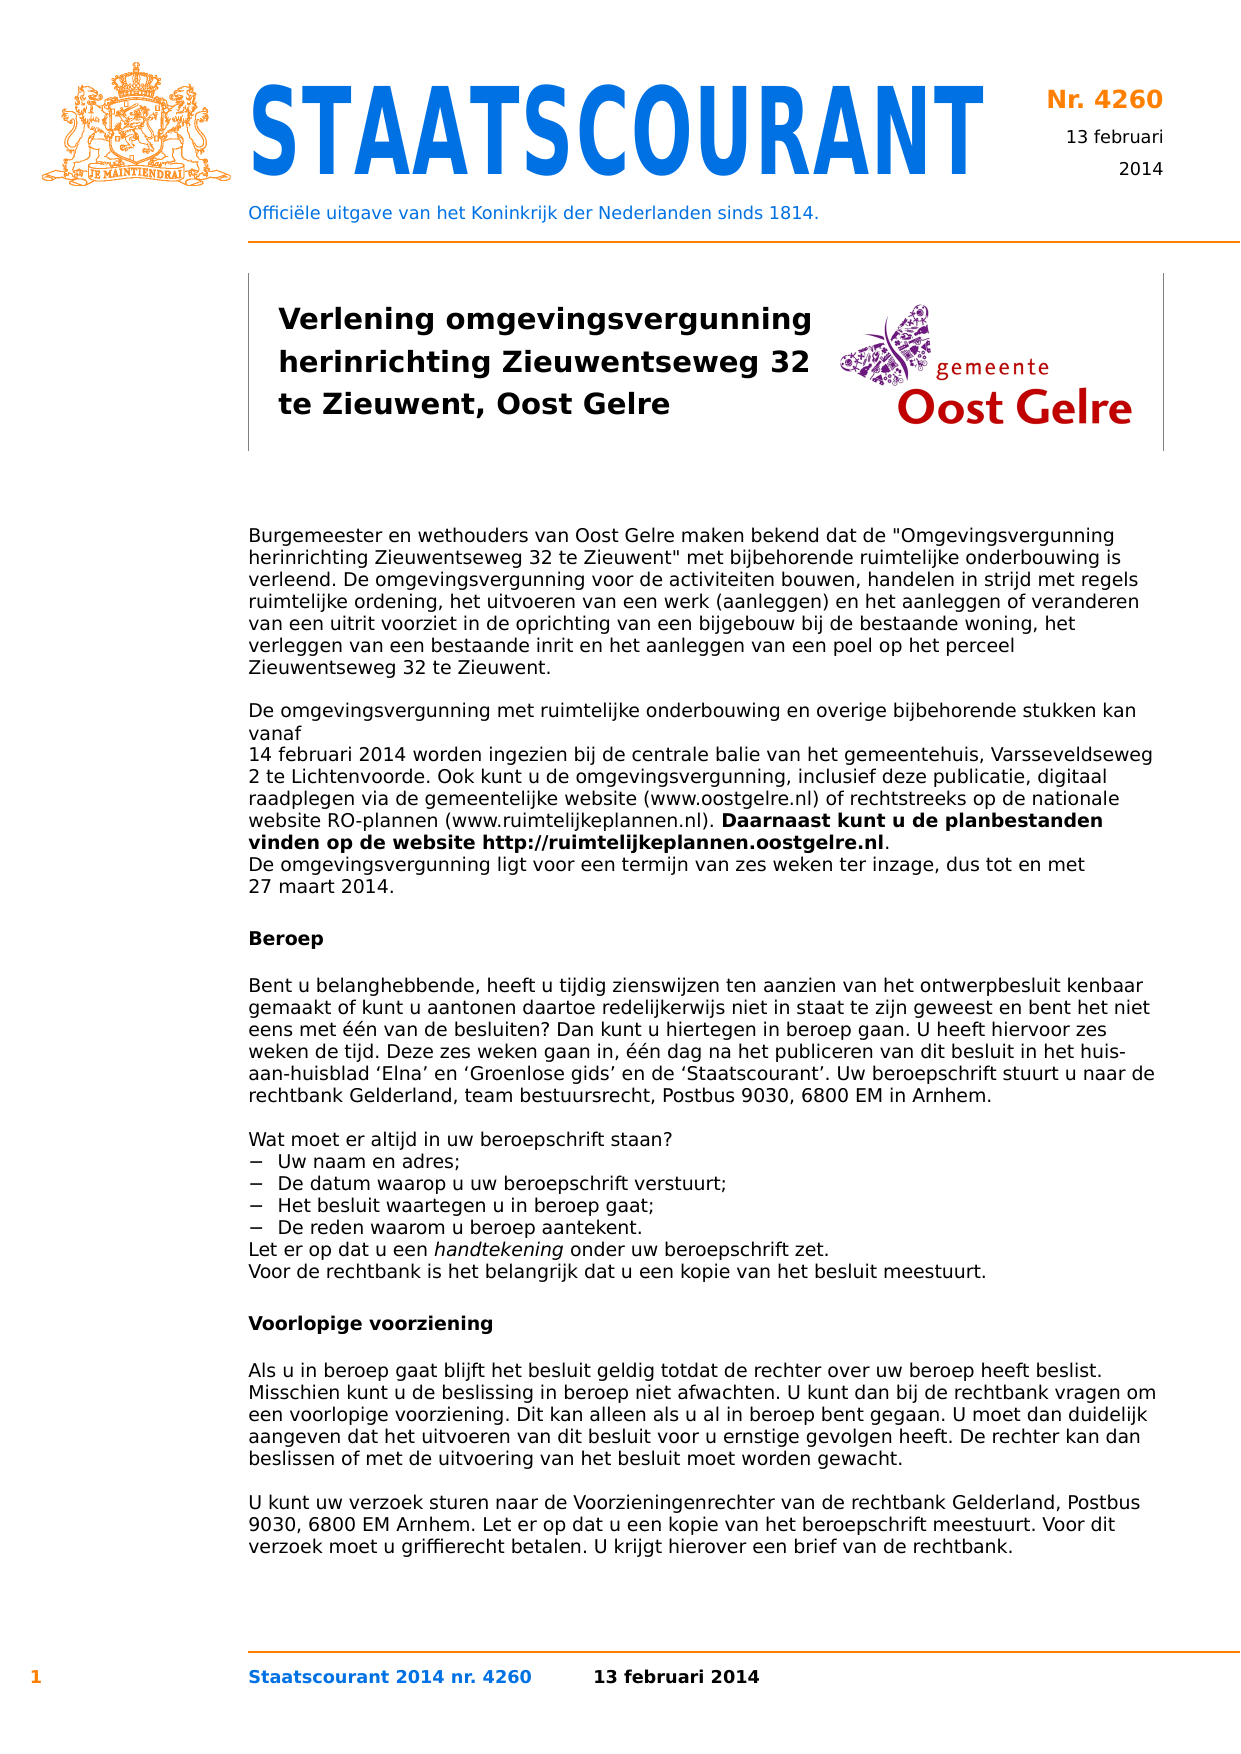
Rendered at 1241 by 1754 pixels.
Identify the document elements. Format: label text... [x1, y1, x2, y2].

text Als u in beroep gaat blijft het besluit geldig totdat de rechter over uw beroep heeft beslist. Misschien kunt u de beslissing in beroep niet afwachten. U kunt dan bij de rechtbank vragen om een voorlopige voorziening. Dit kan alleen als u al in beroep bent gegaan. U moet dan duidelijk aangeven dat het uitvoeren van dit besluit voor u ernstige gevolgen heeft. De rechter kan dan beslissen of met de uitvoering van het besluit moet worden gewacht. [248, 1360, 1163, 1470]
text Voor de rechtbank is het belangrijk dat u een kopie van het besluit meestuurt. [248, 1261, 1163, 1283]
text U kunt uw verzoek sturen naar de Voorzieningenrechter van de rechtbank Gelderland, Postbus 9030, 6800 EM Arnhem. Let er op dat u een kopie van het beroepschrift meestuurt. Voor dit verzoek moet u griffierecht betalen. U krijgt hierover een brief van de rechtbank. [248, 1492, 1163, 1557]
text 14 februari 2014 worden ingezien bij de centrale balie van het gemeentehuis, Varsseveldseweg 2 te Lichtenvoorde. Ook kunt u de omgevingsvergunning, inclusief deze publicatie, digitaal raadplegen via de gemeentelijke website (www.oostgelre.nl) of rechtstreeks op de nationale website RO-plannen (www.ruimtelijkeplannen.nl). Daarnaast kunt u de planbestanden vinden op de website http://ruimtelijkeplannen.oostgelre.nl. [248, 744, 1163, 854]
table_cell Officiële uitgave van het Koninkrijk der Nederlanden sinds 1814. [248, 203, 1240, 241]
picture [838, 302, 1134, 427]
text De omgevingsvergunning ligt voor een termijn van zes weken ter inzage, dus tot en met 27 maart 2014. [248, 854, 1163, 898]
table_header [25, 62, 248, 241]
text − De datum waarop u uw beroepschrift verstuurt; [248, 1173, 1163, 1195]
text Let er op dat u een handtekening onder uw beroepschrift zet. [248, 1239, 1163, 1261]
subtitle Beroep [248, 928, 1163, 950]
table_cell 13 februari [998, 121, 1240, 153]
text Burgemeester en wethouders van Oost Gelre maken bekend dat de "Omgevingsvergunning herinrichting Zieuwentseweg 32 te Zieuwent" met bijbehorende ruimtelijke onderbouwing is verleend. De omgevingsvergunning voor de activiteiten bouwen, handelen in strijd met regels ruimtelijke ordening, het uitvoeren van een werk (aanleggen) en het aanleggen of veranderen van een uitrit voorziet in de oprichting van een bijgebouw bij de bestaande woning, het verleggen van een bestaande inrit en het aanleggen van een poel op het perceel Zieuwentseweg 32 te Zieuwent. [248, 525, 1163, 678]
picture [41, 62, 231, 186]
table_header Nr. 4260 [998, 62, 1240, 121]
text − Uw naam en adres; [248, 1151, 1163, 1173]
table_cell 2014 [998, 153, 1240, 203]
text − Het besluit waartegen u in beroep gaat; [248, 1195, 1163, 1217]
subtitle Verlening omgevingsvergunning herinrichting Zieuwentseweg 32 te Zieuwent, Oost Gelre [249, 273, 1163, 451]
text Bent u belanghebbende, heeft u tijdig zienswijzen ten aanzien van het ontwerpbesluit kenbaar gemaakt of kunt u aantonen daartoe redelijkerwijs niet in staat te zijn geweest en bent het niet eens met één van de besluiten? Dan kunt u hiertegen in beroep gaan. U heeft hiervoor zes weken de tijd. Deze zes weken gaan in, één dag na het publiceren van dit besluit in het huis-aan-huisblad ‘Elna’ en ‘Groenlose gids’ en de ‘Staatscourant’. Uw beroepschrift stuurt u naar de rechtbank Gelderland, team bestuursrecht, Postbus 9030, 6800 EM in Arnhem. [248, 975, 1163, 1107]
text − De reden waarom u beroep aantekent. [248, 1217, 1163, 1239]
subtitle Voorlopige voorziening [248, 1313, 1163, 1335]
table_header STAATSCOURANT [248, 62, 998, 203]
text Wat moet er altijd in uw beroepschrift staan? [248, 1129, 1163, 1151]
text De omgevingsvergunning met ruimtelijke onderbouwing en overige bijbehorende stukken kan vanaf [248, 700, 1163, 744]
